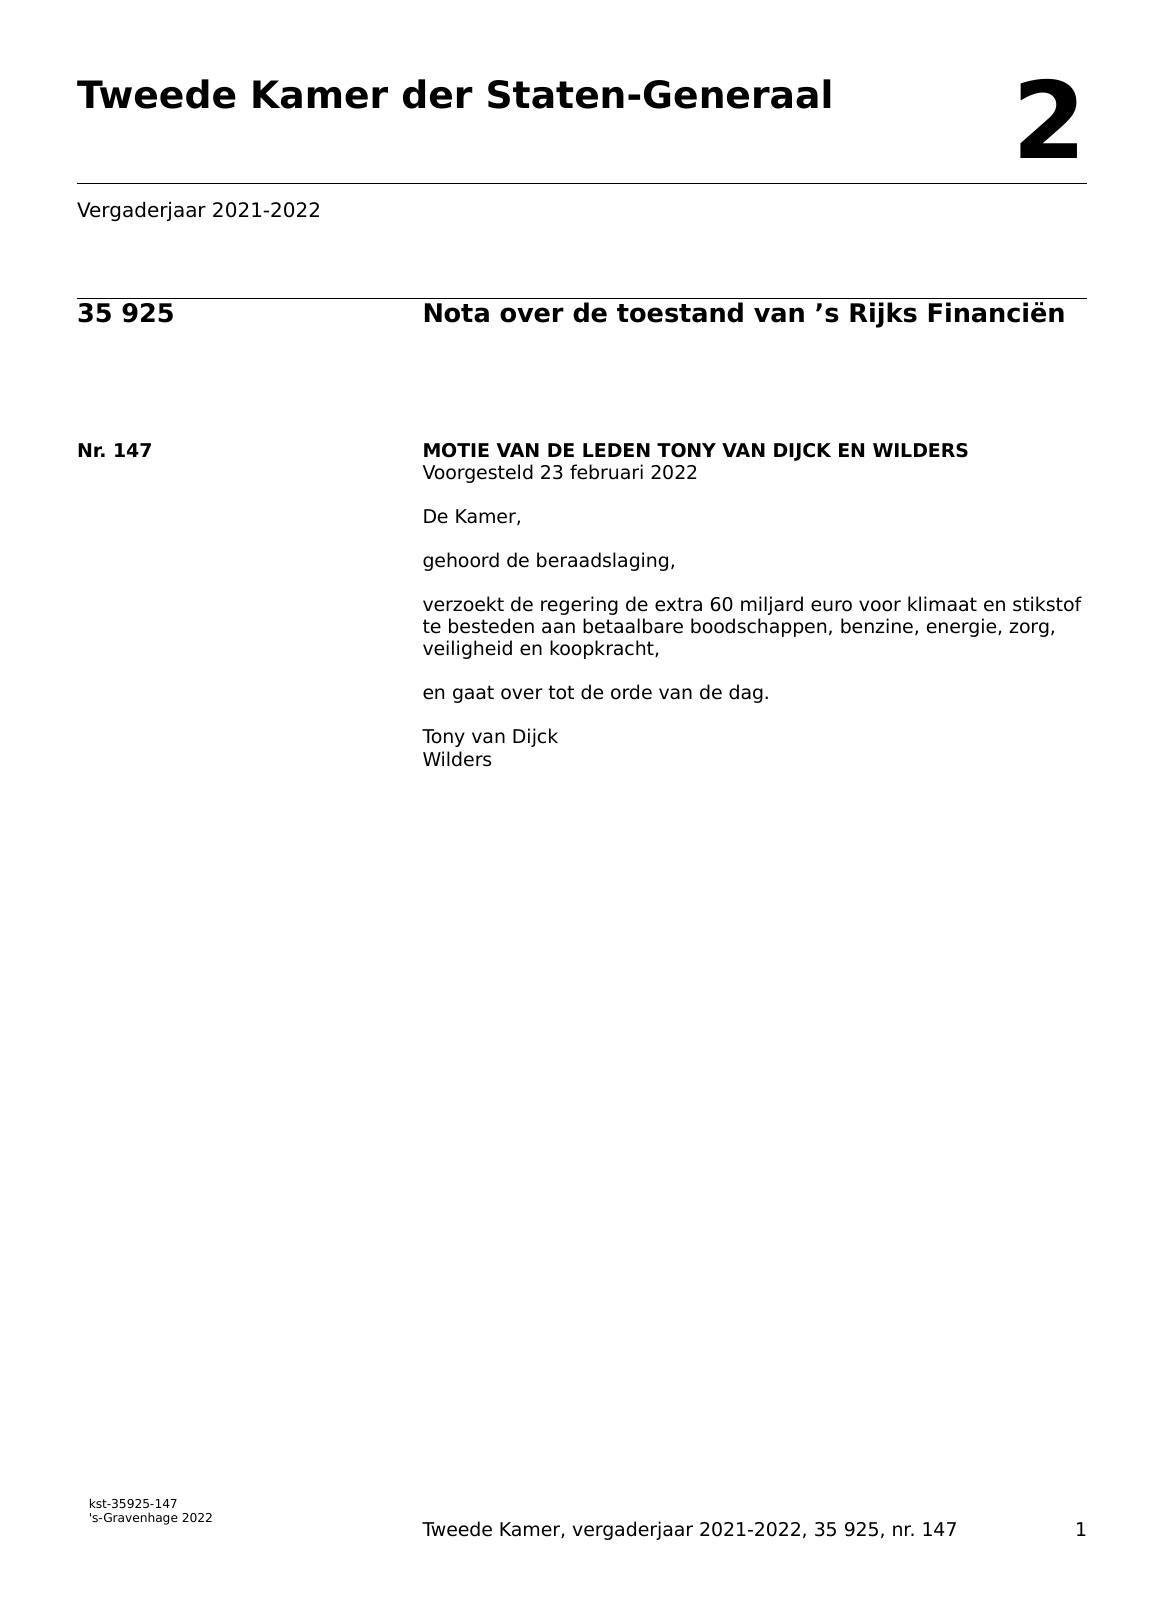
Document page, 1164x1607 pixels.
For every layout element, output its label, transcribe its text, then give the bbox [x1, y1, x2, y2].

text Wilders [422, 748, 1087, 770]
table_cell Vergaderjaar 2021-2022 [77, 184, 1087, 298]
text De Kamer, [422, 506, 1087, 528]
text gehoord de beraadslaging, [422, 550, 1087, 572]
subtitle 35 925 Nota over de toestand van ’s Rijks Financiën [77, 299, 1087, 329]
text Tony van Dijck [422, 726, 1087, 748]
text verzoekt de regering de extra 60 miljard euro voor klimaat en stikstof te besteden aan betaalbare boodschappen, benzine, energie, zorg, veiligheid en koopkracht, [422, 594, 1087, 660]
text 's-Gravenhage 2022 [88, 1511, 323, 1525]
table_header Tweede Kamer der Staten-Generaal [77, 59, 886, 183]
text kst-35925-147 [88, 1497, 323, 1511]
table_header 2 [886, 59, 1087, 183]
text Voorgesteld 23 februari 2022 [422, 462, 1087, 484]
subtitle Nr. 147 MOTIE VAN DE LEDEN TONY VAN DIJCK EN WILDERS [77, 440, 1087, 462]
text en gaat over tot de orde van de dag. [422, 682, 1087, 704]
